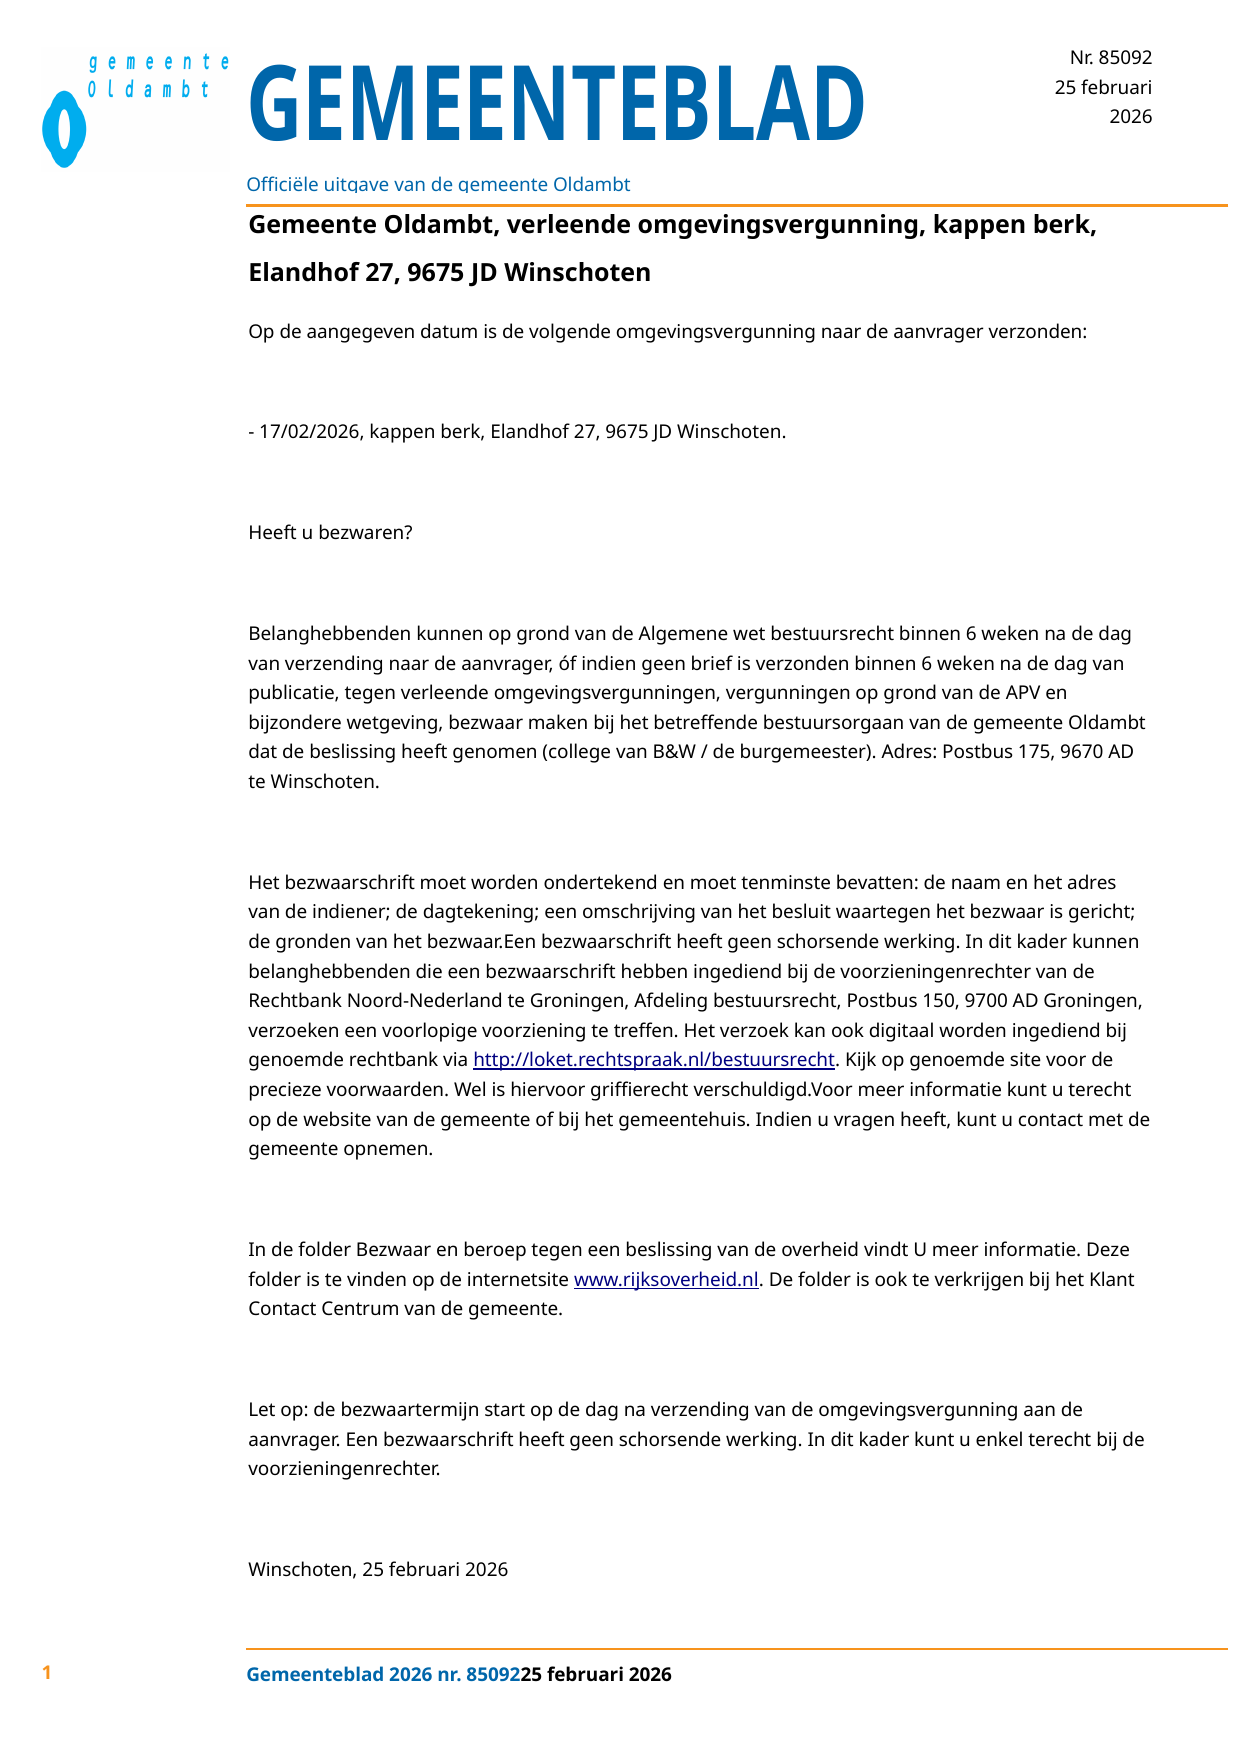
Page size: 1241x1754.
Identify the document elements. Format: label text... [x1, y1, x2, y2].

text Het bezwaarschrift moet worden ondertekend en moet tenminste bevatten: de naam en het adres van de indiener; de dagtekening; een omschrijving van het besluit waartegen het bezwaar is gericht; de gronden van het bezwaar.Een bezwaarschrift heeft geen schorsende werking. In dit kader kunnen belanghebbenden die een bezwaarschrift hebben ingediend bij de voorzieningenrechter van de Rechtbank Noord-Nederland te Groningen, Afdeling bestuursrecht, Postbus 150, 9700 AD Groningen, verzoeken een voorlopige voorziening te treffen. Het verzoek kan ook digitaal worden ingediend bij genoemde rechtbank via http://loket.rechtspraak.nl/bestuursrecht. Kijk op genoemde site voor de precieze voorwaarden. Wel is hiervoor griffierecht verschuldigd.Voor meer informatie kunt u terecht op de website van de gemeente of bij het gemeentehuis. Indien u vragen heeft, kunt u contact met de gemeente opnemen. [248, 869, 1152, 1161]
picture [41, 47, 231, 172]
text Let op: de bezwaartermijn start op de dag na verzending van de omgevingsvergunning aan de aanvrager. Een bezwaarschrift heeft geen schorsende werking. In dit kader kunt u enkel terecht bij de voorzieningenrechter. [248, 1396, 1152, 1481]
text Belanghebbenden kunnen op grond van de Algemene wet bestuursrecht binnen 6 weken na de dag van verzending naar de aanvrager, óf indien geen brief is verzonden binnen 6 weken na de dag van publicatie, tegen verleende omgevingsvergunningen, vergunningen op grond van de APV en bijzondere wetgeving, bezwaar maken bij het betreffende bestuursorgaan van de gemeente Oldambt dat de beslissing heeft genomen (college van B&W / de burgemeester). Adres: Postbus 175, 9670 AD te Winschoten. [248, 620, 1152, 794]
text Winschoten, 25 februari 2026 [248, 1556, 1152, 1582]
text In de folder Bezwaar en beroep tegen een beslissing van de overheid vindt U meer informatie. Deze folder is te vinden op de internetsite www.rijksoverheid.nl. De folder is ook te verkrijgen bij het Klant Contact Centrum van de gemeente. [248, 1236, 1152, 1321]
text - 17/02/2026, kappen berk, Elandhof 27, 9675 JD Winschoten. [248, 419, 1152, 444]
text Gemeente Oldambt, verleende omgevingsvergunning, kappen berk, Elandhof 27, 9675 JD Winschoten [248, 207, 1152, 288]
text Heeft u bezwaren? [248, 519, 1152, 545]
text Op de aangegeven datum is de volgende omgevingsvergunning naar de aanvrager verzonden: [248, 318, 1152, 344]
